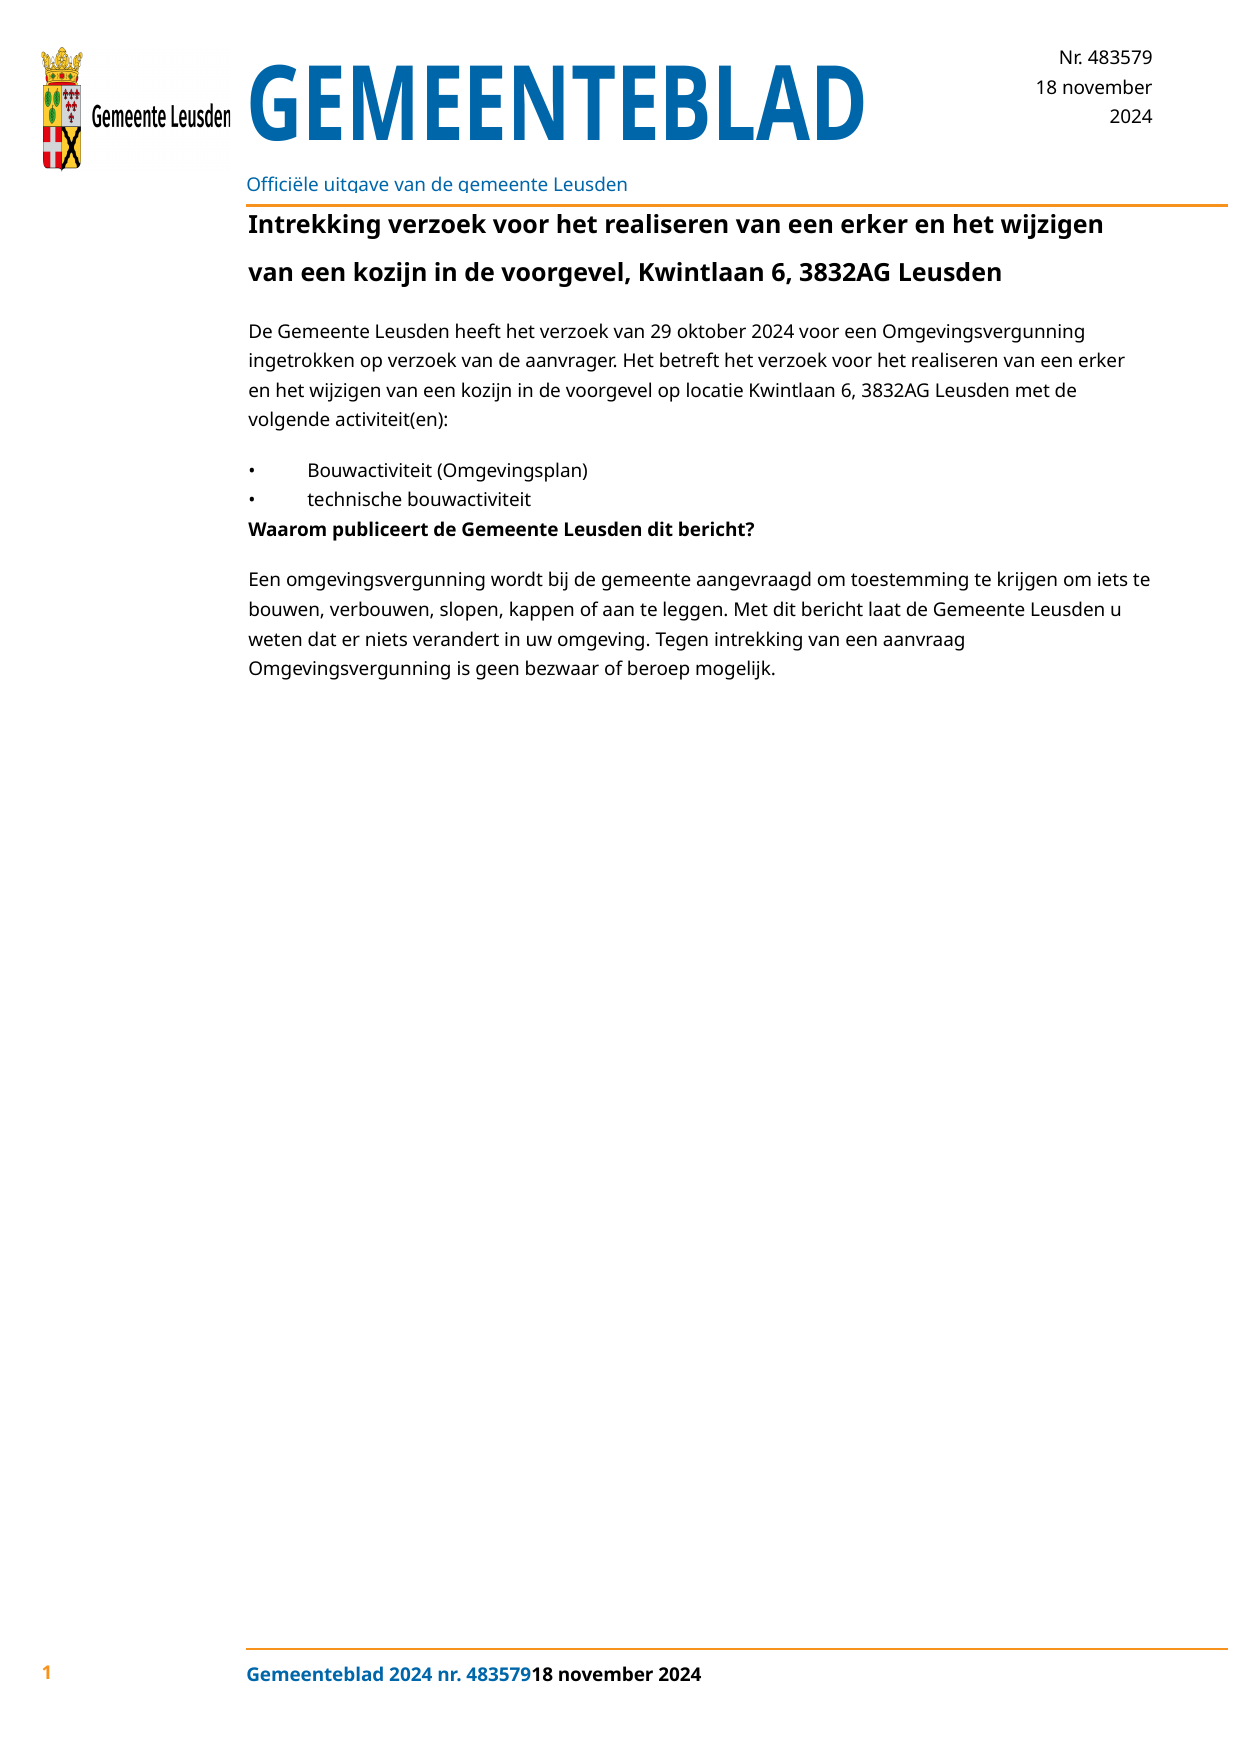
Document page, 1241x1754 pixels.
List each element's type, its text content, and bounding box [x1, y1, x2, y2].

list Bouwactiviteit (Omgevingsplan) [248, 457, 1152, 483]
text Een omgevingsvergunning wordt bij de gemeente aangevraagd om toestemming te krijgen om iets te bouwen, verbouwen, slopen, kappen of aan te leggen. Met dit bericht laat de Gemeente Leusden u weten dat er niets verandert in uw omgeving. Tegen intrekking van een aanvraag Omgevingsvergunning is geen bezwaar of beroep mogelijk. [248, 567, 1152, 681]
text Intrekking verzoek voor het realiseren van een erker en het wijzigen van een kozijn in de voorgevel, Kwintlaan 6, 3832AG Leusden [248, 207, 1152, 288]
text Waarom publiceert de Gemeente Leusden dit bericht? [248, 516, 1152, 542]
picture [41, 47, 231, 172]
text De Gemeente Leusden heeft het verzoek van 29 oktober 2024 voor een Omgevingsvergunning ingetrokken op verzoek van de aanvrager. Het betreft het verzoek voor het realiseren van een erker en het wijzigen van een kozijn in de voorgevel op locatie Kwintlaan 6, 3832AG Leusden met de volgende activiteit(en): [248, 318, 1152, 432]
list technische bouwactiviteit [248, 487, 1152, 512]
